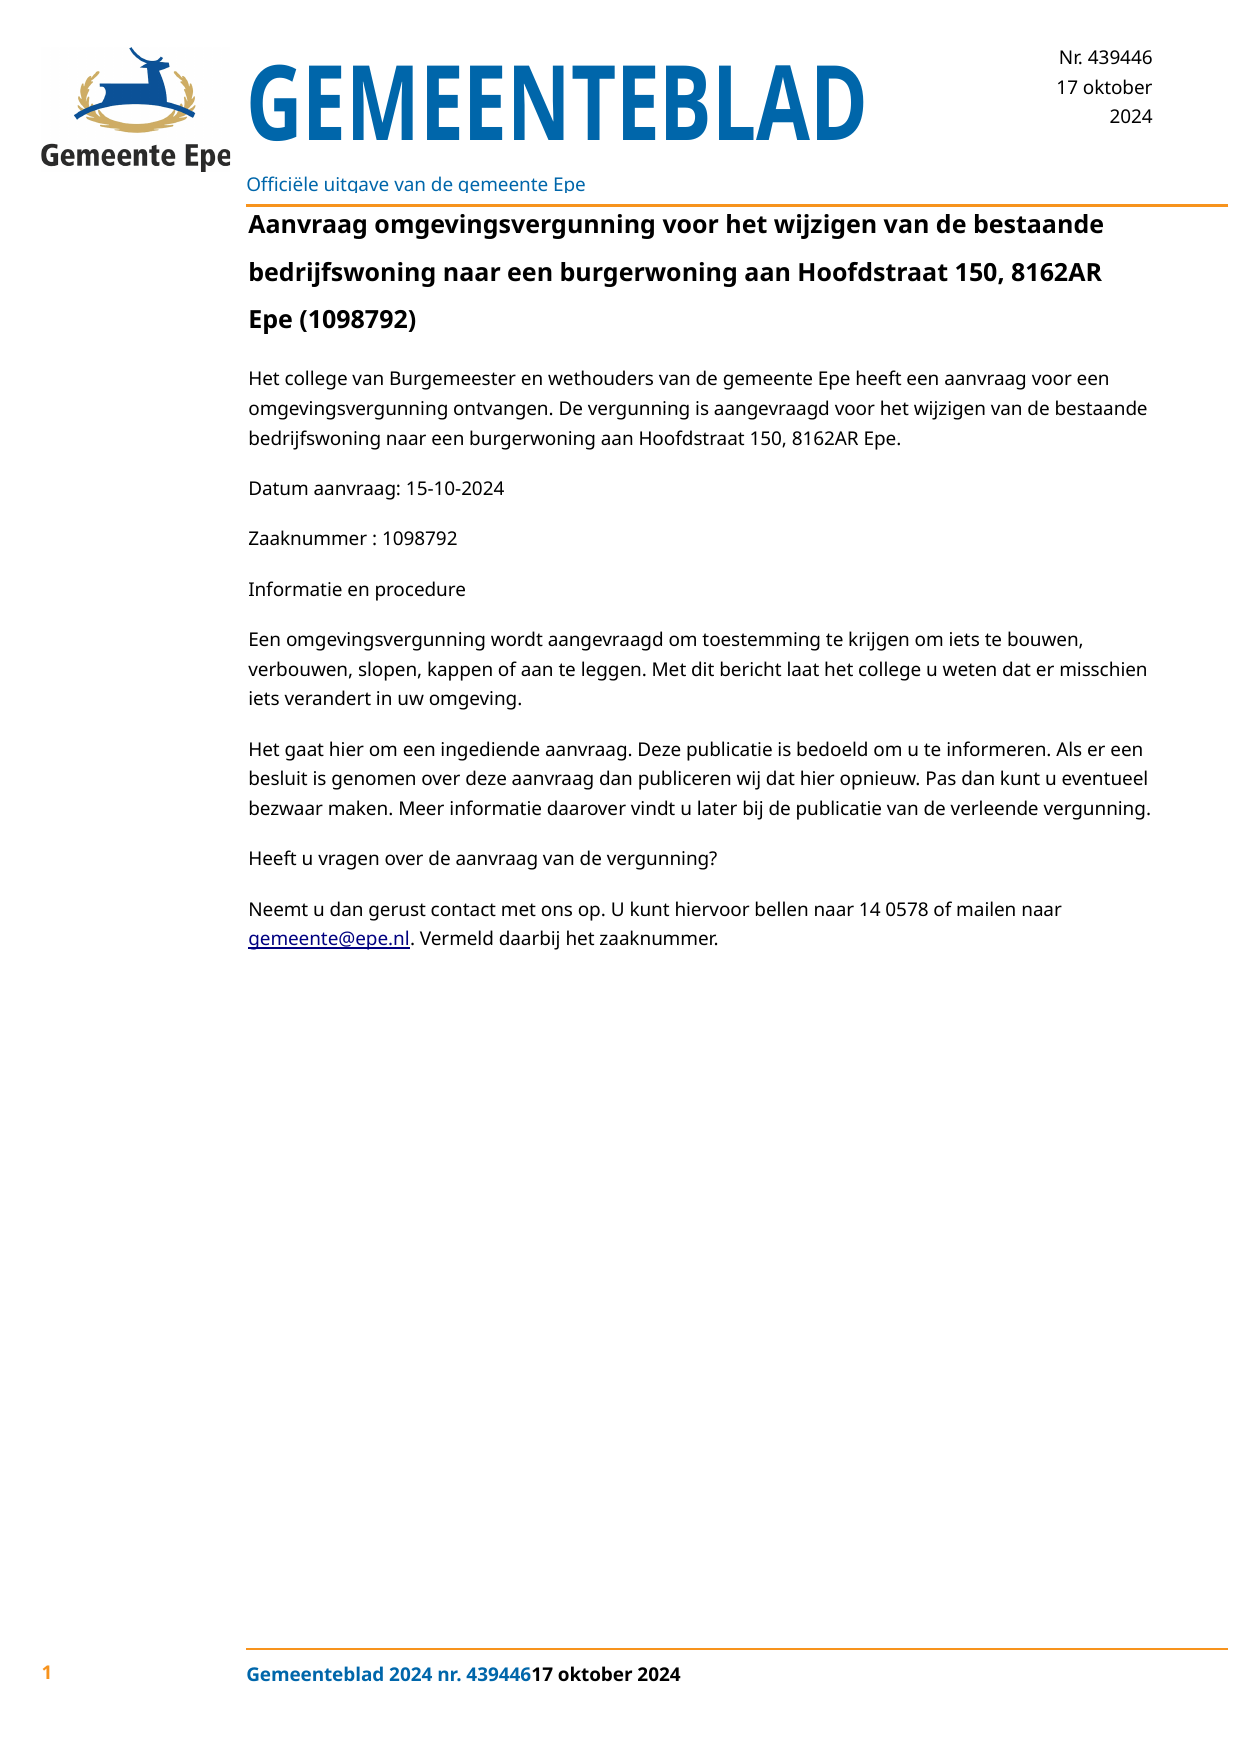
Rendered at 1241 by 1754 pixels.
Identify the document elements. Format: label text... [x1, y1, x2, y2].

text Het gaat hier om een ingediende aanvraag. Deze publicatie is bedoeld om u te informeren. Als er een besluit is genomen over deze aanvraag dan publiceren wij dat hier opnieuw. Pas dan kunt u eventueel bezwaar maken. Meer informatie daarover vindt u later bij de publicatie van de verleende vergunning. [248, 736, 1152, 821]
text Een omgevingsvergunning wordt aangevraagd om toestemming te krijgen om iets te bouwen, verbouwen, slopen, kappen of aan te leggen. Met dit bericht laat het college u weten dat er misschien iets verandert in uw omgeving. [248, 626, 1152, 711]
text Heeft u vragen over de aanvraag van de vergunning? [248, 846, 1152, 871]
text Informatie en procedure [248, 576, 1152, 602]
text Zaaknummer : 1098792 [248, 526, 1152, 551]
text Aanvraag omgevingsvergunning voor het wijzigen van de bestaande bedrijfswoning naar een burgerwoning aan Hoofdstraat 150, 8162AR Epe (1098792) [248, 207, 1152, 336]
text Het college van Burgemeester en wethouders van de gemeente Epe heeft een aanvraag voor een omgevingsvergunning ontvangen. De vergunning is aangevraagd voor het wijzigen van de bestaande bedrijfswoning naar een burgerwoning aan Hoofdstraat 150, 8162AR Epe. [248, 366, 1152, 450]
picture [41, 47, 231, 172]
text Neemt u dan gerust contact met ons op. U kunt hiervoor bellen naar 14 0578 of mailen naar gemeente@epe.nl. Vermeld daarbij het zaaknummer. [248, 896, 1152, 951]
text Datum aanvraag: 15-10-2024 [248, 475, 1152, 501]
